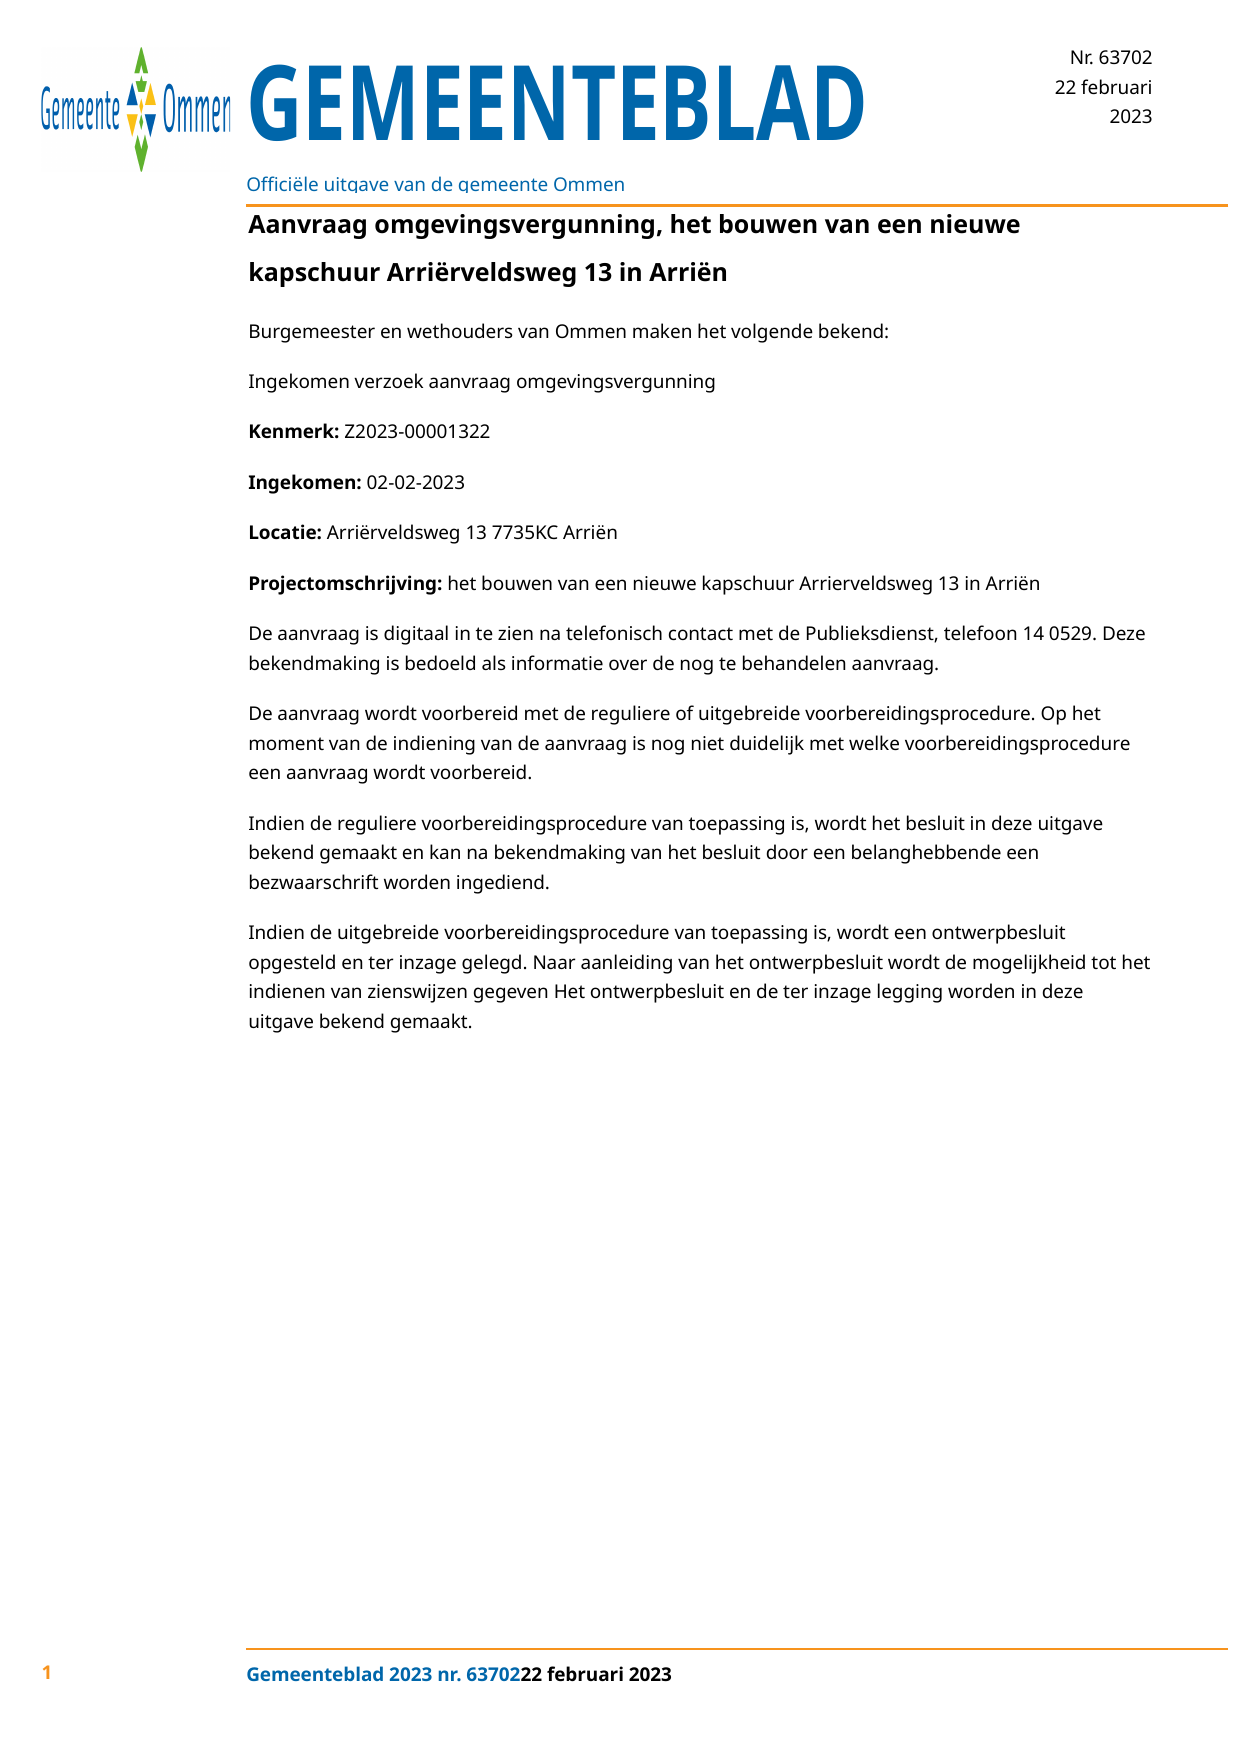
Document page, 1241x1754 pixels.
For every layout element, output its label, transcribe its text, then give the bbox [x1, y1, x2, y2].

text Indien de reguliere voorbereidingsprocedure van toepassing is, wordt het besluit in deze uitgave bekend gemaakt en kan na bekendmaking van het besluit door een belanghebbende een bezwaarschrift worden ingediend. [248, 810, 1152, 895]
text De aanvraag wordt voorbereid met de reguliere of uitgebreide voorbereidingsprocedure. Op het moment van de indiening van de aanvraag is nog niet duidelijk met welke voorbereidingsprocedure een aanvraag wordt voorbereid. [248, 700, 1152, 785]
text Ingekomen verzoek aanvraag omgevingsvergunning [248, 368, 1152, 394]
text Locatie: Arriërveldsweg 13 7735KC Arriën [248, 519, 1152, 545]
text Burgemeester en wethouders van Ommen maken het volgende bekend: [248, 318, 1152, 344]
text De aanvraag is digitaal in te zien na telefonisch contact met de Publieksdienst, telefoon 14 0529. Deze bekendmaking is bedoeld als informatie over de nog te behandelen aanvraag. [248, 620, 1152, 676]
text Ingekomen: 02-02-2023 [248, 469, 1152, 495]
text Kenmerk: Z2023-00001322 [248, 419, 1152, 444]
text Aanvraag omgevingsvergunning, het bouwen van een nieuwe kapschuur Arriërveldsweg 13 in Arriën [248, 207, 1152, 288]
picture [41, 47, 231, 172]
text Projectomschrijving: het bouwen van een nieuwe kapschuur Arrierveldsweg 13 in Arriën [248, 570, 1152, 596]
text Indien de uitgebreide voorbereidingsprocedure van toepassing is, wordt een ontwerpbesluit opgesteld en ter inzage gelegd. Naar aanleiding van het ontwerpbesluit wordt de mogelijkheid tot het indienen van zienswijzen gegeven Het ontwerpbesluit en de ter inzage legging worden in deze uitgave bekend gemaakt. [248, 919, 1152, 1034]
